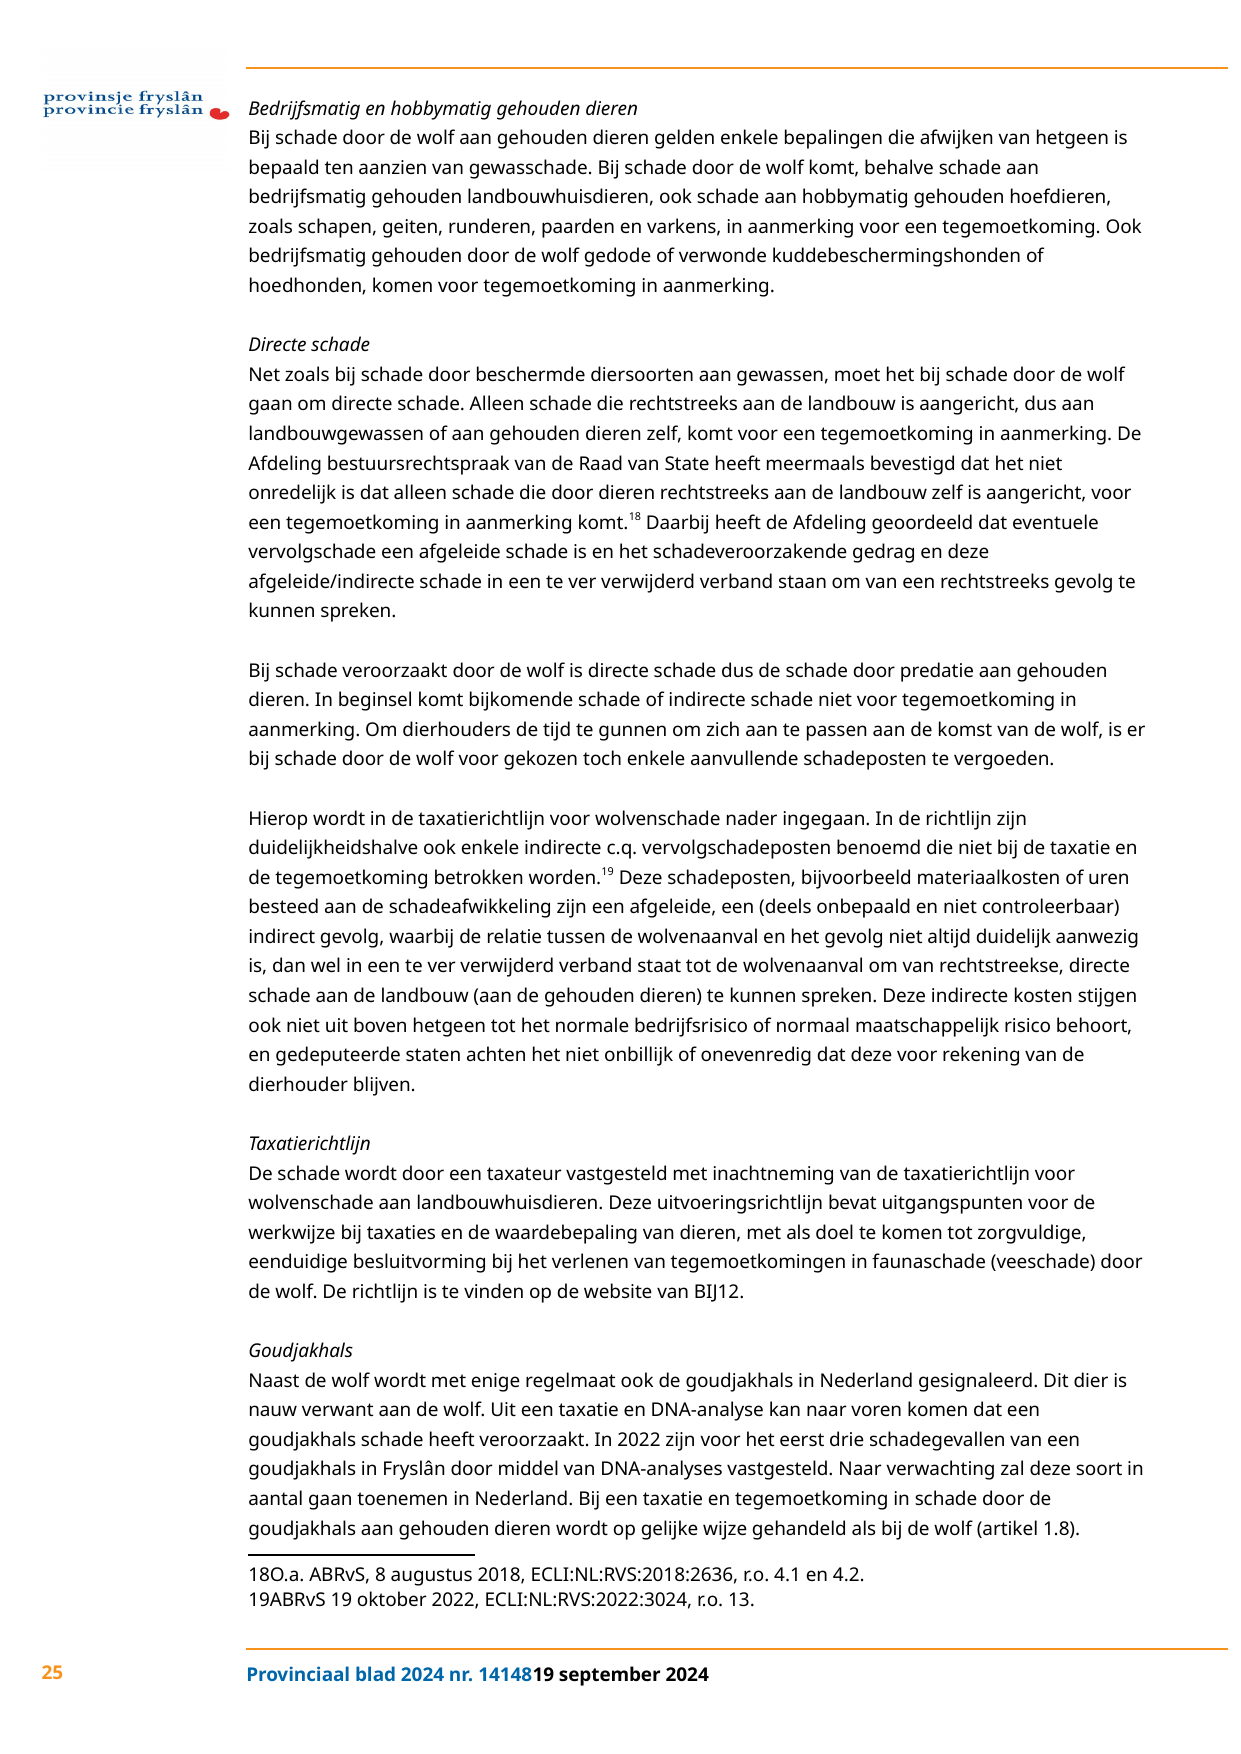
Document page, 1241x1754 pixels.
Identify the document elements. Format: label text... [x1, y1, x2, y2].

text Net zoals bij schade door beschermde diersoorten aan gewassen, moet het bij schade door de wolf gaan om directe schade. Alleen schade die rechtstreeks aan de landbouw is aangericht, dus aan landbouwgewassen of aan gehouden dieren zelf, komt voor een tegemoetkoming in aanmerking. De Afdeling bestuursrechtspraak van de Raad van State heeft meermaals bevestigd dat het niet onredelijk is dat alleen schade die door dieren rechtstreeks aan de landbouw zelf is aangericht, voor een tegemoetkoming in aanmerking komt. Daarbij heeft de Afdeling geoordeeld dat eventuele vervolgschade een afgeleide schade is en het schadeveroorzakende gedrag en deze afgeleide/indirecte schade in een te ver verwijderd verband staan om van een rechtstreeks gevolg te kunnen spreken. [248, 361, 1152, 623]
text ABRvS 19 oktober 2022, ECLI:NL:RVS:2022:3024, r.o. 13. [248, 1586, 1152, 1612]
text Bedrijfsmatig en hobbymatig gehouden dieren [248, 95, 1152, 121]
text O.a. ABRvS, 8 augustus 2018, ECLI:NL:RVS:2018:2636, r.o. 4.1 en 4.2. [248, 1561, 1152, 1586]
text Naast de wolf wordt met enige regelmaat ook de goudjakhals in Nederland gesignaleerd. Dit dier is nauw verwant aan de wolf. Uit een taxatie en DNA-analyse kan naar voren komen dat een goudjakhals schade heeft veroorzaakt. In 2022 zijn voor het eerst drie schadegevallen van een goudjakhals in Fryslân door middel van DNA-analyses vastgesteld. Naar verwachting zal deze soort in aantal gaan toenemen in Nederland. Bij een taxatie en tegemoetkoming in schade door de goudjakhals aan gehouden dieren wordt op gelijke wijze gehandeld als bij de wolf (artikel 1.8). [248, 1367, 1152, 1541]
picture [41, 47, 231, 172]
text Taxatierichtlijn [248, 1130, 1152, 1156]
text De schade wordt door een taxateur vastgesteld met inachtneming van de taxatierichtlijn voor wolvenschade aan landbouwhuisdieren. Deze uitvoeringsrichtlijn bevat uitgangspunten voor de werkwijze bij taxaties en de waardebepaling van dieren, met als doel te komen tot zorgvuldige, eenduidige besluitvorming bij het verlenen van tegemoetkomingen in faunaschade (veeschade) door de wolf. De richtlijn is te vinden op de website van BIJ12. [248, 1160, 1152, 1304]
text Bij schade veroorzaakt door de wolf is directe schade dus de schade door predatie aan gehouden dieren. In beginsel komt bijkomende schade of indirecte schade niet voor tegemoetkoming in aanmerking. Om dierhouders de tijd te gunnen om zich aan te passen aan de komst van de wolf, is er bij schade door de wolf voor gekozen toch enkele aanvullende schadeposten te vergoeden. [248, 657, 1152, 771]
text Bij schade door de wolf aan gehouden dieren gelden enkele bepalingen die afwijken van hetgeen is bepaald ten aanzien van gewasschade. Bij schade door de wolf komt, behalve schade aan bedrijfsmatig gehouden landbouwhuisdieren, ook schade aan hobbymatig gehouden hoefdieren, zoals schapen, geiten, runderen, paarden en varkens, in aanmerking voor een tegemoetkoming. Ook bedrijfsmatig gehouden door de wolf gedode of verwonde kuddebeschermingshonden of hoedhonden, komen voor tegemoetkoming in aanmerking. [248, 124, 1152, 298]
text Goudjakhals [248, 1337, 1152, 1363]
text Hierop wordt in de taxatierichtlijn voor wolvenschade nader ingegaan. In de richtlijn zijn duidelijkheidshalve ook enkele indirecte c.q. vervolgschadeposten benoemd die niet bij de taxatie en de tegemoetkoming betrokken worden. Deze schadeposten, bijvoorbeeld materiaalkosten of uren besteed aan de schadeafwikkeling zijn een afgeleide, een (deels onbepaald en niet controleerbaar) indirect gevolg, waarbij de relatie tussen de wolvenaanval en het gevolg niet altijd duidelijk aanwezig is, dan wel in een te ver verwijderd verband staat tot de wolvenaanval om van rechtstreekse, directe schade aan de landbouw (aan de gehouden dieren) te kunnen spreken. Deze indirecte kosten stijgen ook niet uit boven hetgeen tot het normale bedrijfsrisico of normaal maatschappelijk risico behoort, en gedeputeerde staten achten het niet onbillijk of onevenredig dat deze voor rekening van de dierhouder blijven. [248, 805, 1152, 1097]
text Directe schade [248, 331, 1152, 357]
